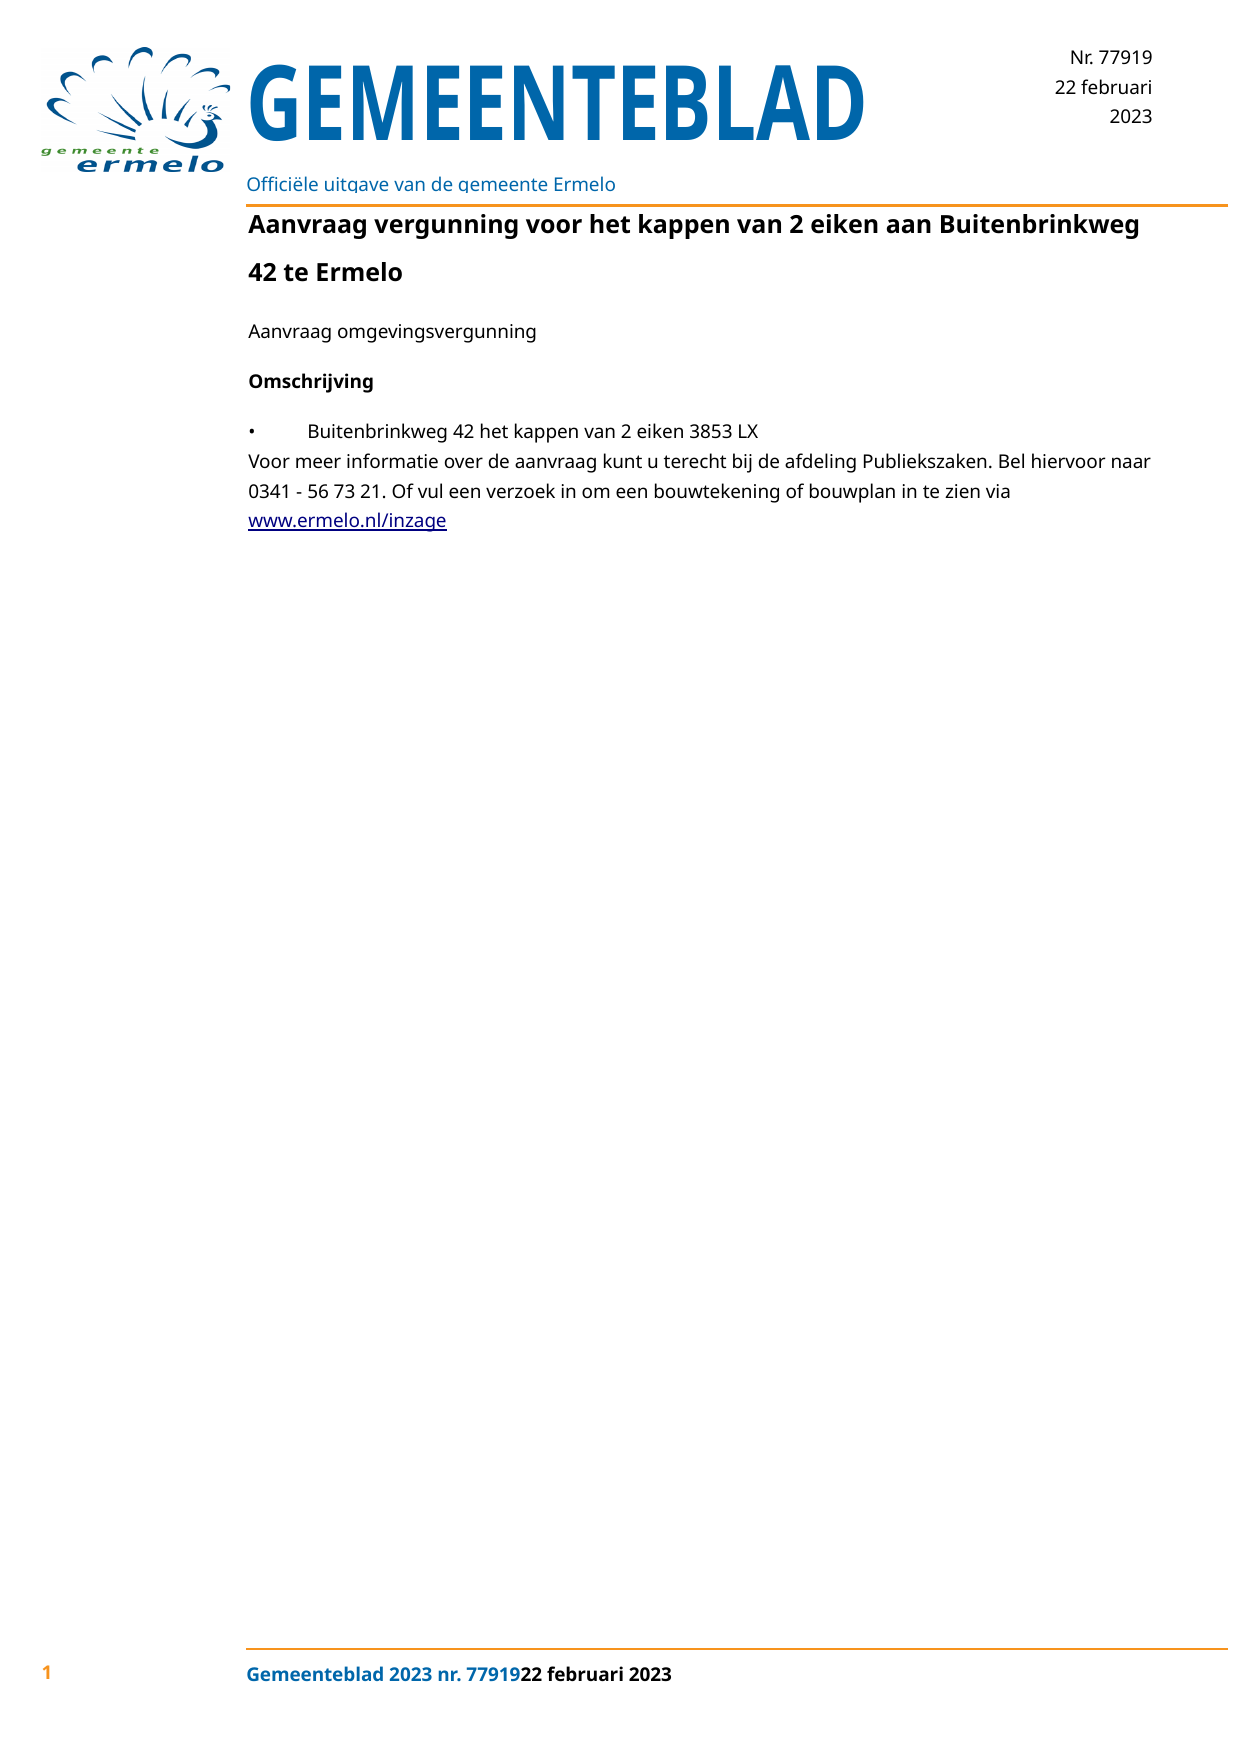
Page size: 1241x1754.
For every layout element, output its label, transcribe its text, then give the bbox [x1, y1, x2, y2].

text Aanvraag omgevingsvergunning [248, 318, 1152, 344]
list Buitenbrinkweg 42 het kappen van 2 eiken 3853 LX [248, 419, 1152, 444]
text Aanvraag vergunning voor het kappen van 2 eiken aan Buitenbrinkweg 42 te Ermelo [248, 207, 1152, 288]
text Voor meer informatie over de aanvraag kunt u terecht bij de afdeling Publiekszaken. Bel hiervoor naar 0341 - 56 73 21. Of vul een verzoek in om een bouwtekening of bouwplan in te zien via www.ermelo.nl/inzage [248, 448, 1152, 533]
picture [41, 47, 231, 172]
text Omschrijving [248, 368, 1152, 394]
